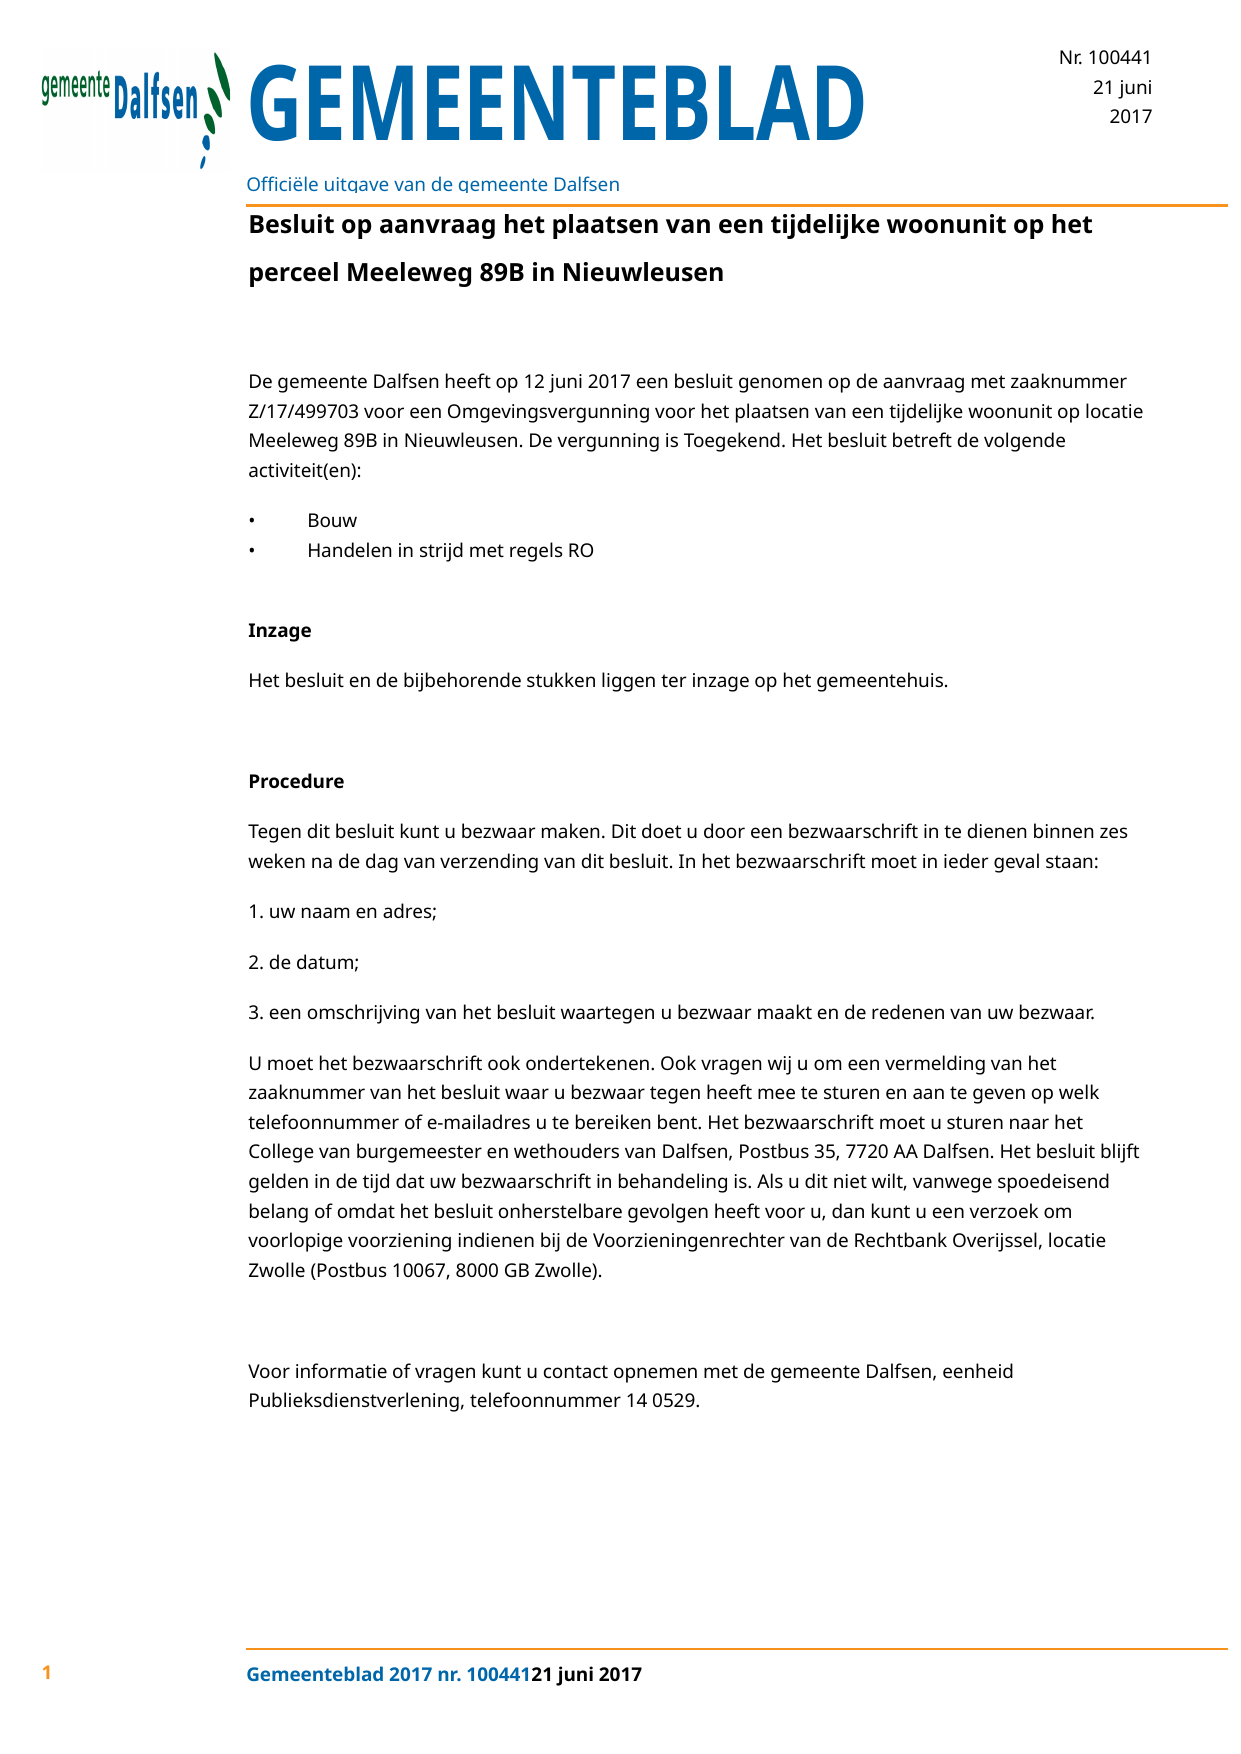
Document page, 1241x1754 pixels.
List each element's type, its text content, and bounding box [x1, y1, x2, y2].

text De gemeente Dalfsen heeft op 12 juni 2017 een besluit genomen op de aanvraag met zaaknummer Z/17/499703 voor een Omgevingsvergunning voor het plaatsen van een tijdelijke woonunit op locatie Meeleweg 89B in Nieuwleusen. De vergunning is Toegekend. Het besluit betreft de volgende activiteit(en): [248, 368, 1152, 483]
text U moet het bezwaarschrift ook ondertekenen. Ook vragen wij u om een vermelding van het zaaknummer van het besluit waar u bezwaar tegen heeft mee te sturen en aan te geven op welk telefoonnummer of e-mailadres u te bereiken bent. Het bezwaarschrift moet u sturen naar het College van burgemeester en wethouders van Dalfsen, Postbus 35, 7720 AA Dalfsen. Het besluit blijft gelden in de tijd dat uw bezwaarschrift in behandeling is. Als u dit niet wilt, vanwege spoedeisend belang of omdat het besluit onherstelbare gevolgen heeft voor u, dan kunt u een verzoek om voorlopige voorziening indienen bij de Voorzieningenrechter van de Rechtbank Overijssel, locatie Zwolle (Postbus 10067, 8000 GB Zwolle). [248, 1050, 1152, 1283]
text Tegen dit besluit kunt u bezwaar maken. Dit doet u door een bezwaarschrift in te dienen binnen zes weken na de dag van verzending van dit besluit. In het bezwaarschrift moet in ieder geval staan: [248, 819, 1152, 874]
list Handelen in strijd met regels RO [248, 537, 1152, 563]
text Procedure [248, 768, 1152, 794]
text Het besluit en de bijbehorende stukken liggen ter inzage op het gemeentehuis. [248, 667, 1152, 693]
text Besluit op aanvraag het plaatsen van een tijdelijke woonunit op het perceel Meeleweg 89B in Nieuwleusen [248, 207, 1152, 288]
text 3. een omschrijving van het besluit waartegen u bezwaar maakt en de redenen van uw bezwaar. [248, 999, 1152, 1025]
text Voor informatie of vragen kunt u contact opnemen met de gemeente Dalfsen, eenheid Publieksdienstverlening, telefoonnummer 14 0529. [248, 1358, 1152, 1413]
list Bouw [248, 507, 1152, 533]
picture [41, 47, 231, 172]
text 1. uw naam en adres; [248, 899, 1152, 924]
text 2. de datum; [248, 949, 1152, 975]
text Inzage [248, 617, 1152, 643]
